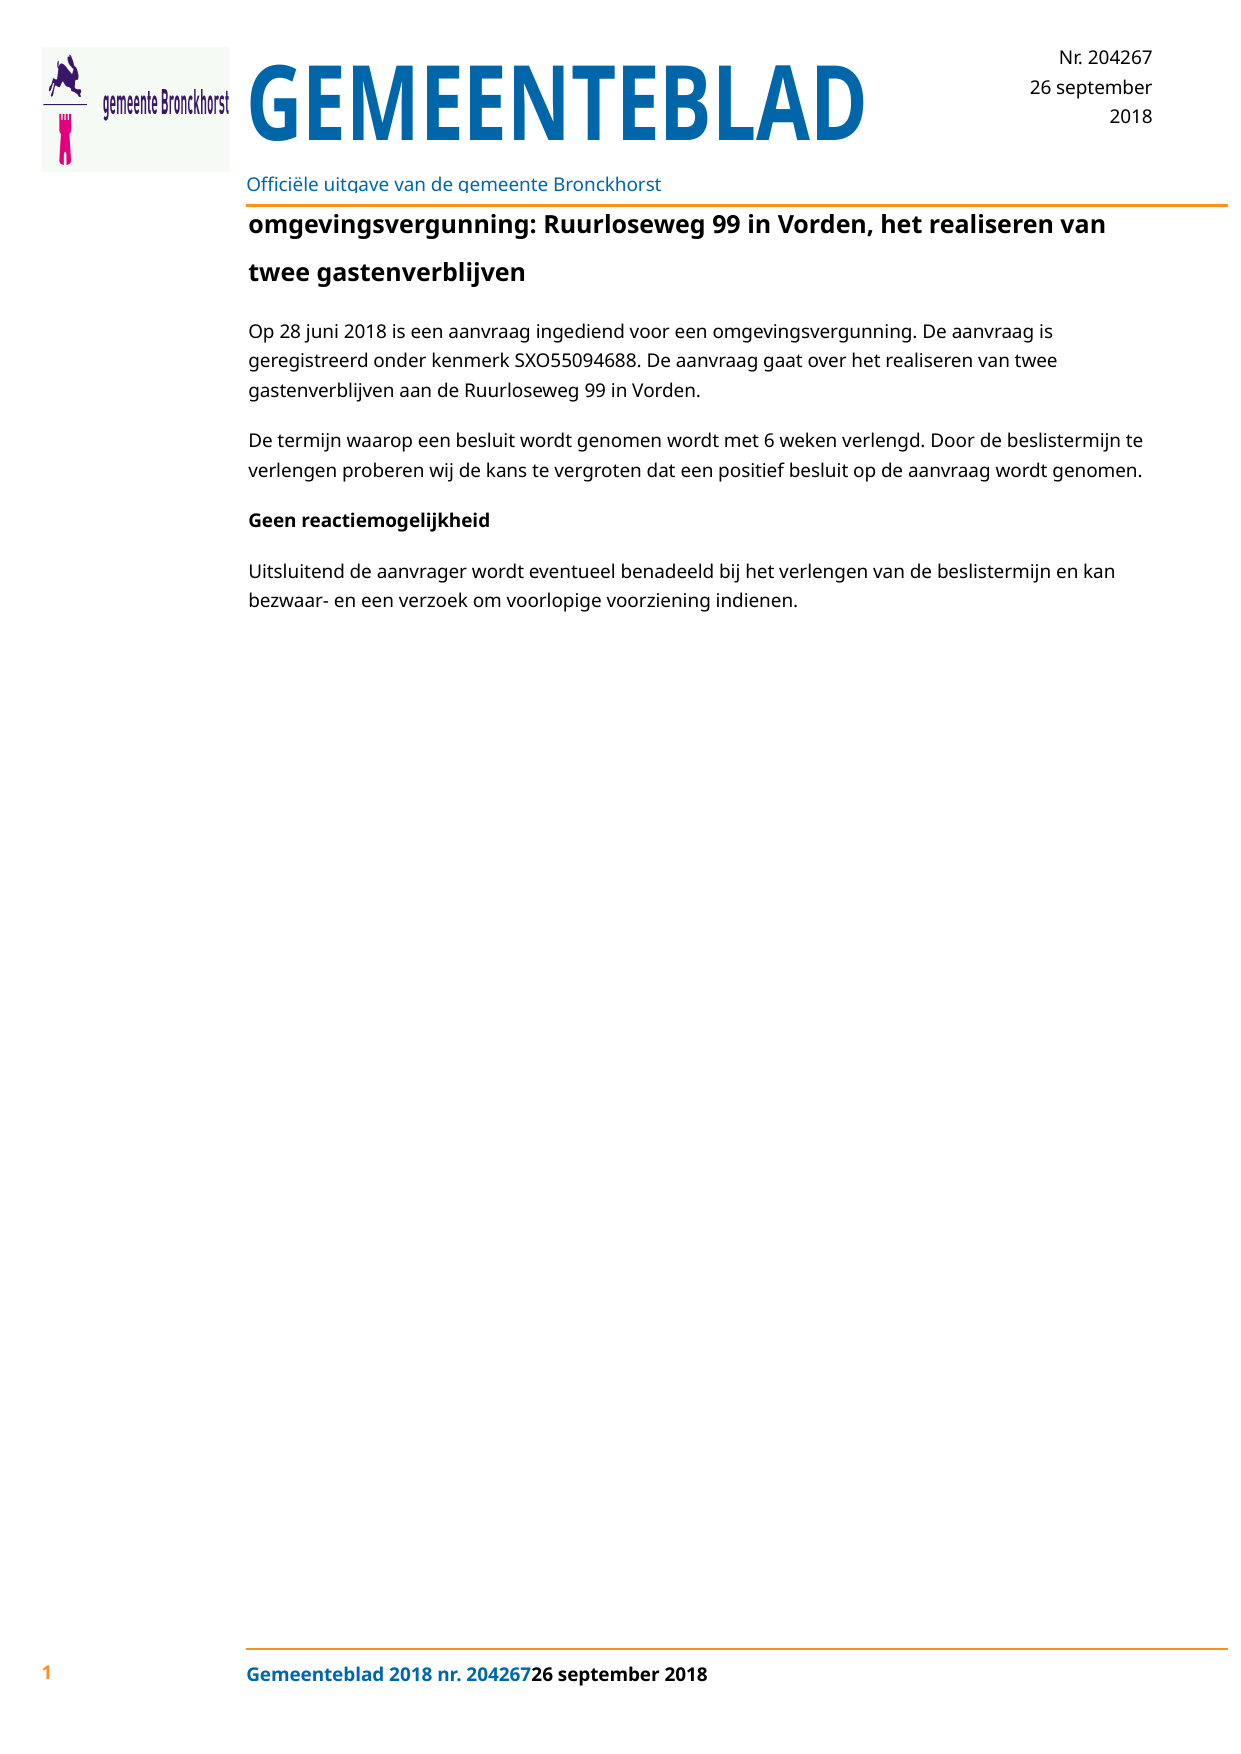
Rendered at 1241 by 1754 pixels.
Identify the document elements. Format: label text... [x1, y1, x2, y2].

text De termijn waarop een besluit wordt genomen wordt met 6 weken verlengd. Door de beslistermijn te verlengen proberen wij de kans te vergroten dat een positief besluit op de aanvraag wordt genomen. [248, 427, 1152, 483]
text omgevingsvergunning: Ruurloseweg 99 in Vorden, het realiseren van twee gastenverblijven [248, 207, 1152, 288]
picture [41, 47, 231, 172]
text Op 28 juni 2018 is een aanvraag ingediend voor een omgevingsvergunning. De aanvraag is geregistreerd onder kenmerk SXO55094688. De aanvraag gaat over het realiseren van twee gastenverblijven aan de Ruurloseweg 99 in Vorden. [248, 318, 1152, 403]
text Uitsluitend de aanvrager wordt eventueel benadeeld bij het verlengen van de beslistermijn en kan bezwaar- en een verzoek om voorlopige voorziening indienen. [248, 558, 1152, 613]
text Geen reactiemogelijkheid [248, 507, 1152, 533]
